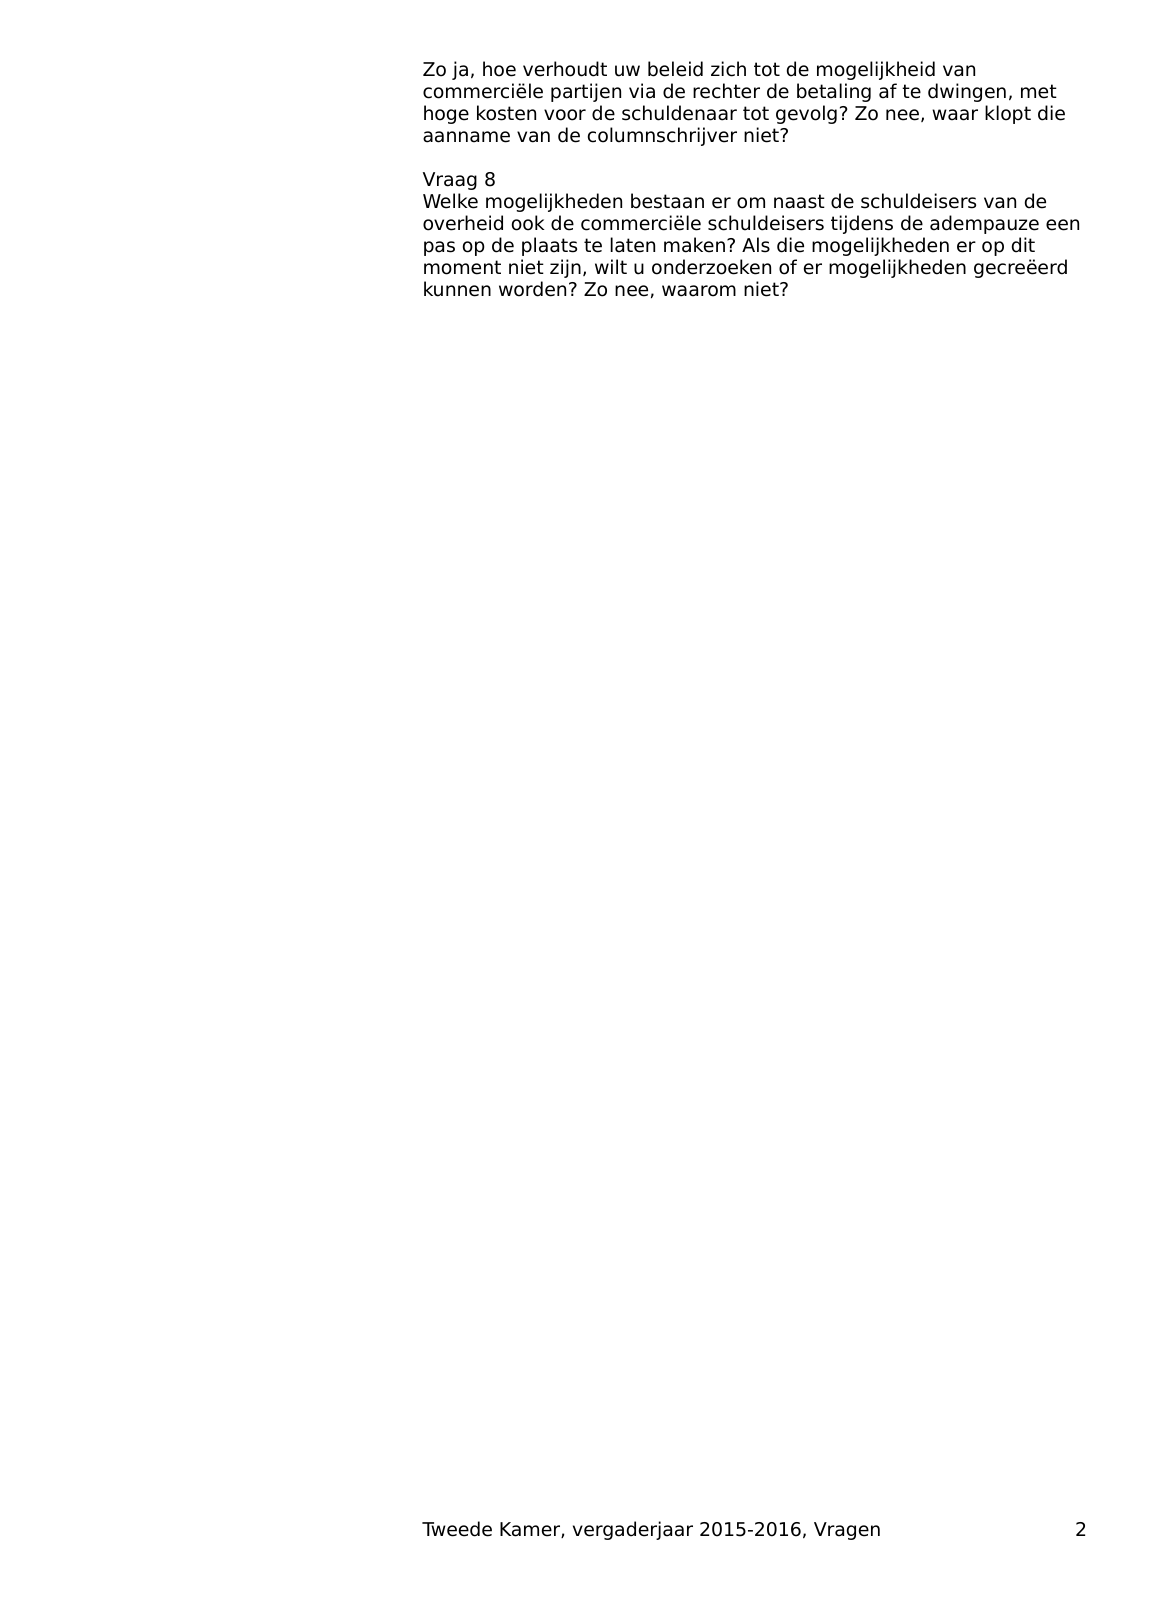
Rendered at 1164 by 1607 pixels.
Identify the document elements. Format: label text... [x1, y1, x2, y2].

text Vraag 8 [422, 169, 1087, 191]
text Welke mogelijkheden bestaan er om naast de schuldeisers van de overheid ook de commerciële schuldeisers tijdens de adempauze een pas op de plaats te laten maken? Als die mogelijkheden er op dit moment niet zijn, wilt u onderzoeken of er mogelijkheden gecreëerd kunnen worden? Zo nee, waarom niet? [422, 191, 1087, 301]
text Zo ja, hoe verhoudt uw beleid zich tot de mogelijkheid van commerciële partijen via de rechter de betaling af te dwingen, met hoge kosten voor de schuldenaar tot gevolg? Zo nee, waar klopt die aanname van de columnschrijver niet? [422, 59, 1087, 147]
